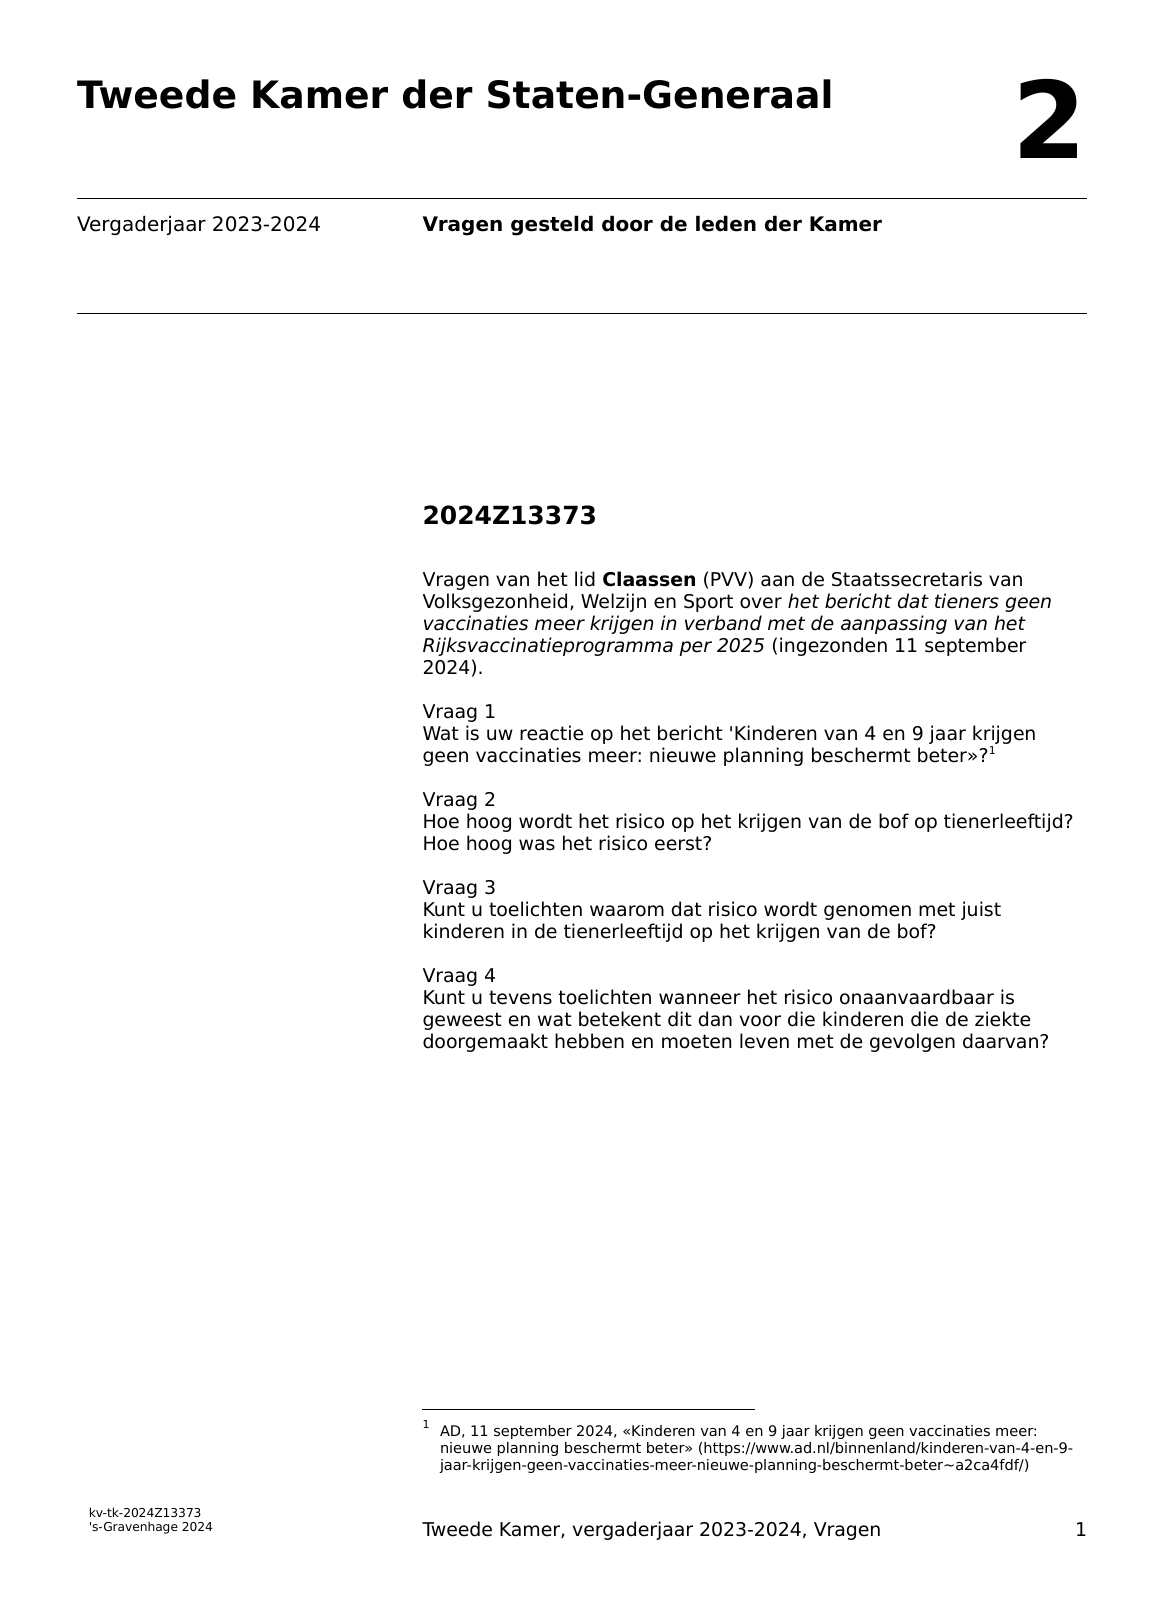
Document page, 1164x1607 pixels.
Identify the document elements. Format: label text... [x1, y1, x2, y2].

table_header Tweede Kamer der Staten-Generaal [77, 59, 886, 198]
text kv-tk-2024Z13373 [88, 1506, 323, 1520]
text Vraag 1 [422, 701, 1087, 723]
text Hoe hoog wordt het risico op het krijgen van de bof op tienerleeftijd? Hoe hoog was het risico eerst? [422, 811, 1087, 855]
text Kunt u tevens toelichten wanneer het risico onaanvaardbaar is geweest en wat betekent dit dan voor die kinderen die de ziekte doorgemaakt hebben en moeten leven met de gevolgen daarvan? [422, 987, 1087, 1053]
text Vragen van het lid Claassen (PVV) aan de Staatssecretaris van Volksgezonheid, Welzijn en Sport over het bericht dat tieners geen vaccinaties meer krijgen in verband met de aanpassing van het Rijksvaccinatieprogramma per 2025 (ingezonden 11 september 2024). [422, 569, 1087, 679]
text Vraag 3 [422, 877, 1087, 899]
text 's-Gravenhage 2024 [88, 1520, 323, 1534]
text Kunt u toelichten waarom dat risico wordt genomen met juist kinderen in de tienerleeftijd op het krijgen van de bof? [422, 899, 1087, 943]
text Wat is uw reactie op het bericht 'Kinderen van 4 en 9 jaar krijgen geen vaccinaties meer: nieuwe planning beschermt beter»? [422, 723, 1087, 767]
text 2024Z13373 [422, 501, 1087, 531]
table_cell Vragen gesteld door de leden der Kamer [422, 199, 1087, 313]
table_header 2 [886, 59, 1087, 198]
table_cell Vergaderjaar 2023-2024 [77, 199, 422, 313]
text Vraag 2 [422, 789, 1087, 811]
text AD, 11 september 2024, «Kinderen van 4 en 9 jaar krijgen geen vaccinaties meer: nieuwe planning beschermt beter» (https://www.ad.nl/binnenland/kinderen-van-4-en-9-jaar-krijgen-geen-vaccinaties-meer-nieuwe-planning-beschermt-beter~a2ca4fdf/) [422, 1418, 1087, 1474]
text Vraag 4 [422, 965, 1087, 987]
